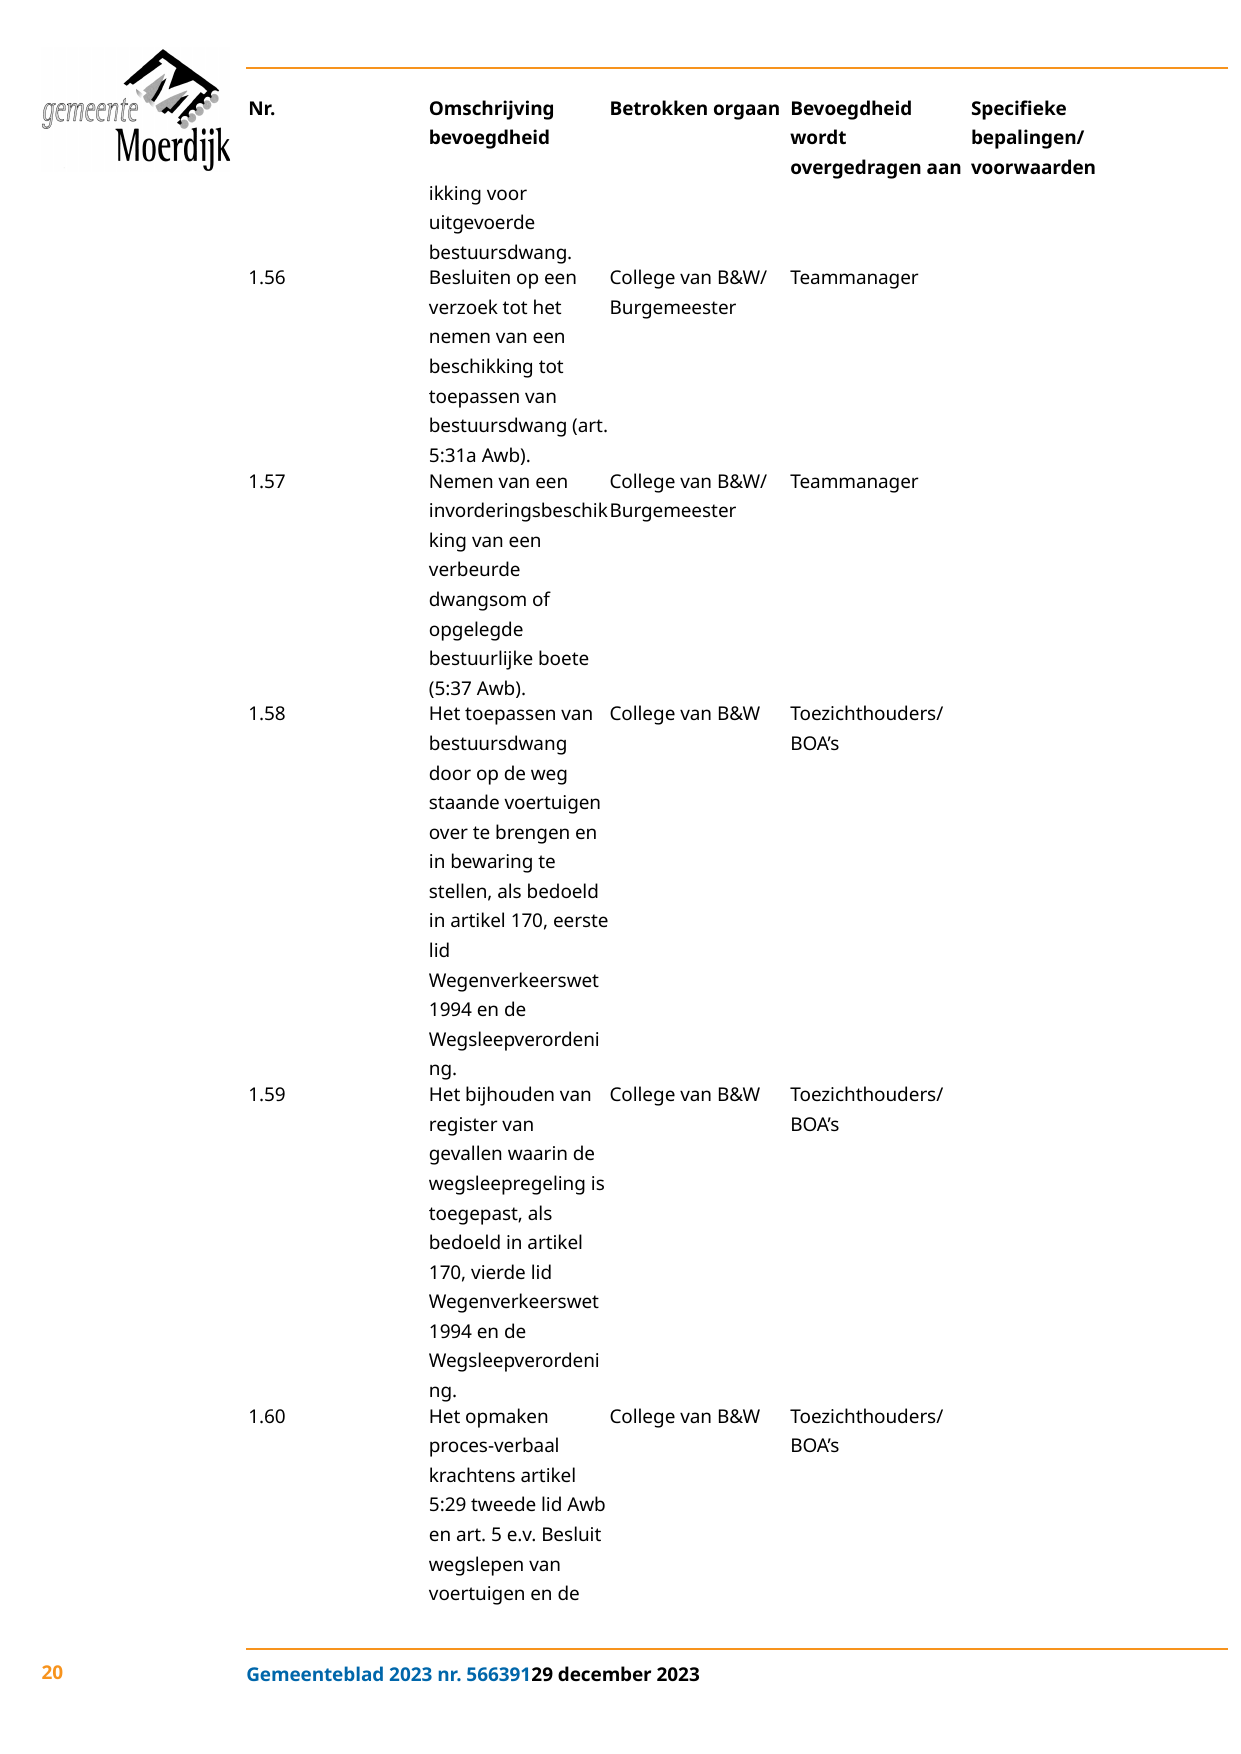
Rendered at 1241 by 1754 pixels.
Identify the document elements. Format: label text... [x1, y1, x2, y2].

table_cell 1.59 [248, 1081, 429, 1403]
table_cell 1.58 [248, 701, 429, 1081]
table_cell ikking voor uitgevoerde bestuursdwang. [429, 180, 609, 264]
table_cell College van B&W [609, 701, 790, 1081]
table_cell 1.57 [248, 468, 429, 701]
table_cell 1.56 [248, 265, 429, 468]
table_cell Nemen van een invorderingsbeschikking van een verbeurde dwangsom of opgelegde bestuurlijke boete (5:37 Awb). [429, 468, 609, 701]
table_cell [971, 468, 1152, 701]
table_cell Toezichthouders/ BOA’s [790, 1081, 971, 1403]
table_cell [971, 1081, 1152, 1403]
table_cell [971, 1403, 1152, 1606]
table_cell College van B&W/ Burgemeester [609, 468, 790, 701]
table_cell Toezichthouders/ BOA’s [790, 1403, 971, 1606]
table_cell 1.60 [248, 1403, 429, 1606]
table_cell Teammanager [790, 265, 971, 468]
table_cell [971, 701, 1152, 1081]
table_cell [790, 180, 971, 264]
table_cell Het toepassen van bestuursdwang door op de weg staande voertuigen over te brengen en in bewaring te stellen, als bedoeld in artikel 170, eerste lid Wegenverkeerswet 1994 en de Wegsleepverordening. [429, 701, 609, 1081]
table_cell [609, 180, 790, 264]
table_cell College van B&W [609, 1403, 790, 1606]
table_header Betrokken orgaan [609, 95, 790, 180]
table_cell College van B&W/ Burgemeester [609, 265, 790, 468]
table_cell [248, 180, 429, 264]
table_header Omschrijving bevoegdheid [429, 95, 609, 180]
table_cell Teammanager [790, 468, 971, 701]
table_header Specifieke bepalingen/ voorwaarden [971, 95, 1152, 180]
table_cell Besluiten op een verzoek tot het nemen van een beschikking tot toepassen van bestuursdwang (art. 5:31a Awb). [429, 265, 609, 468]
table_header Nr. [248, 95, 429, 180]
table_cell College van B&W [609, 1081, 790, 1403]
table_header Bevoegdheid wordt overgedragen aan [790, 95, 971, 180]
table_cell [971, 265, 1152, 468]
picture [41, 47, 231, 172]
table_cell Het opmaken proces-verbaal krachtens artikel 5:29 tweede lid Awb en art. 5 e.v. Besluit wegslepen van voertuigen en de [429, 1403, 609, 1606]
table_cell [971, 180, 1152, 264]
table_cell Toezichthouders/ BOA’s [790, 701, 971, 1081]
table_cell Het bijhouden van register van gevallen waarin de wegsleepregeling is toegepast, als bedoeld in artikel 170, vierde lid Wegenverkeerswet 1994 en de Wegsleepverordening. [429, 1081, 609, 1403]
